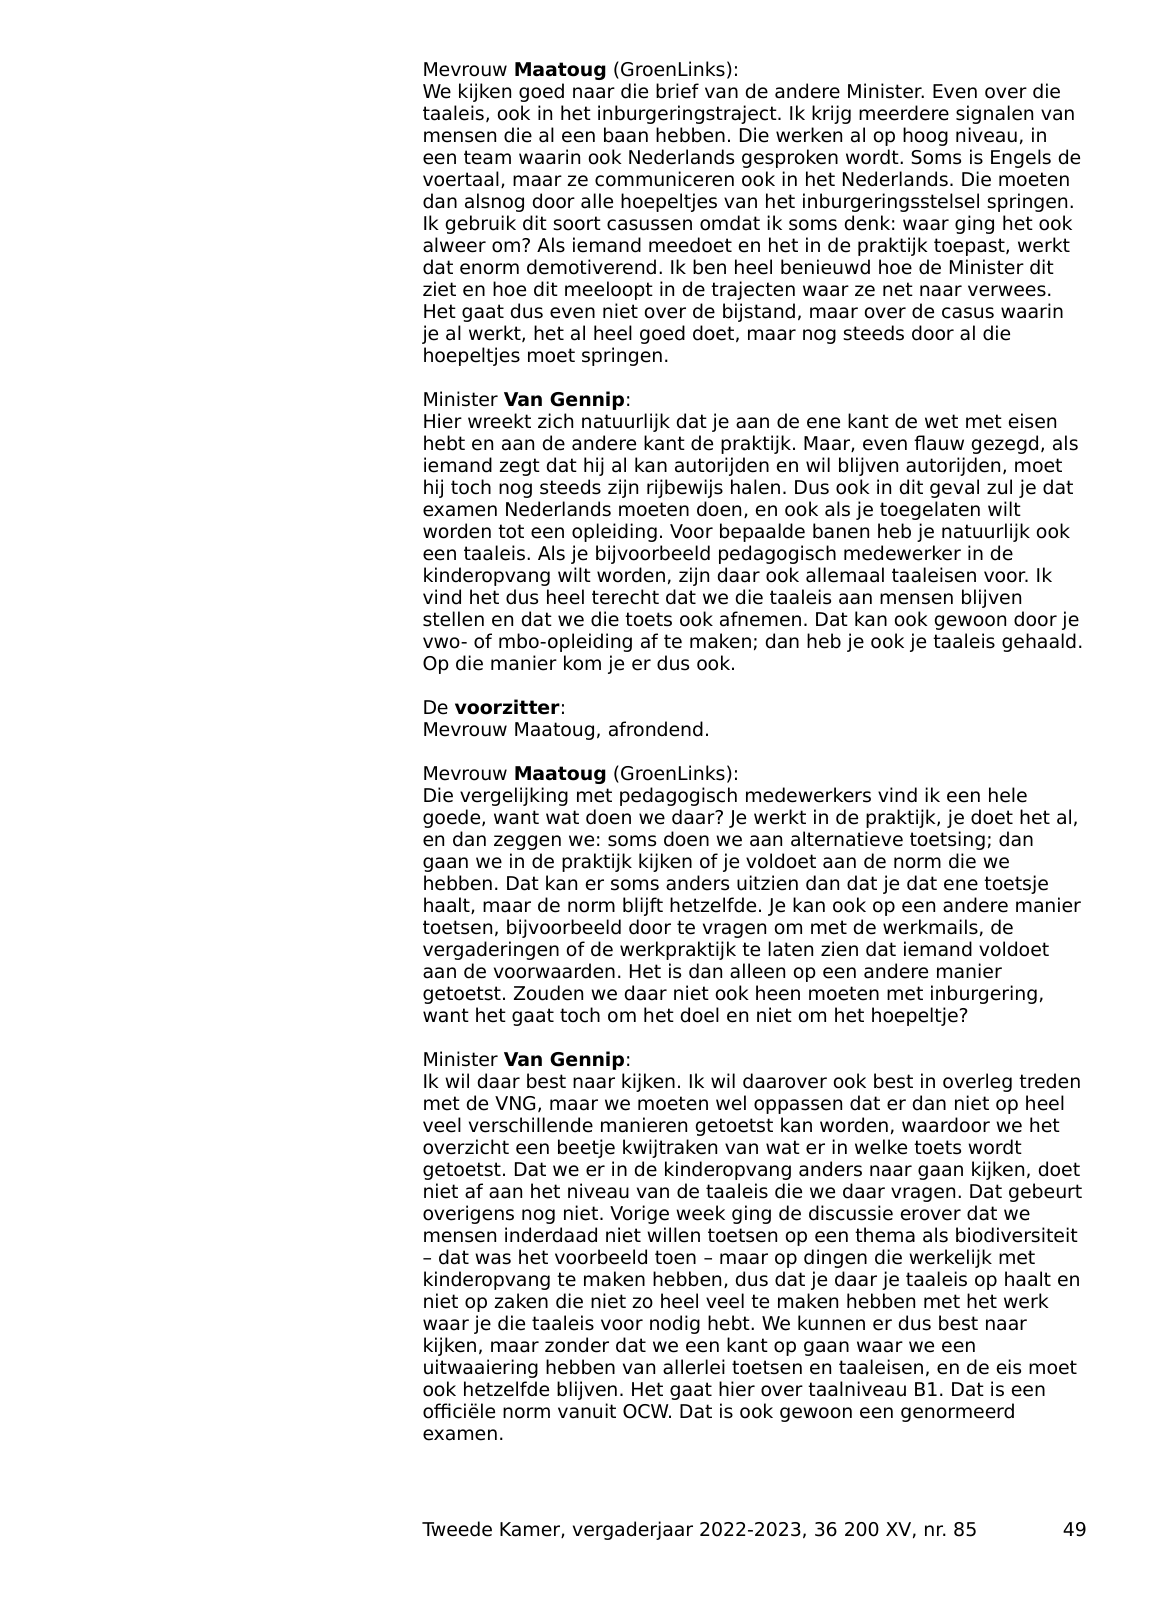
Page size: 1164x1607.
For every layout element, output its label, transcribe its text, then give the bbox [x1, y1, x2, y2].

text Mevrouw Maatoug (GroenLinks): [422, 59, 1087, 81]
text Mevrouw Maatoug, afrondend. [422, 719, 1087, 741]
text Die vergelijking met pedagogisch medewerkers vind ik een hele goede, want wat doen we daar? Je werkt in de praktijk, je doet het al, en dan zeggen we: soms doen we aan alternatieve toetsing; dan gaan we in de praktijk kijken of je voldoet aan de norm die we hebben. Dat kan er soms anders uitzien dan dat je dat ene toetsje haalt, maar de norm blijft hetzelfde. Je kan ook op een andere manier toetsen, bijvoorbeeld door te vragen om met de werkmails, de vergaderingen of de werkpraktijk te laten zien dat iemand voldoet aan de voorwaarden. Het is dan alleen op een andere manier getoetst. Zouden we daar niet ook heen moeten met inburgering, want het gaat toch om het doel en niet om het hoepeltje? [422, 785, 1087, 1027]
text Minister Van Gennip: [422, 389, 1087, 411]
text De voorzitter: [422, 697, 1087, 719]
text Mevrouw Maatoug (GroenLinks): [422, 763, 1087, 785]
text Ik wil daar best naar kijken. Ik wil daarover ook best in overleg treden met de VNG, maar we moeten wel oppassen dat er dan niet op heel veel verschillende manieren getoetst kan worden, waardoor we het overzicht een beetje kwijtraken van wat er in welke toets wordt getoetst. Dat we er in de kinderopvang anders naar gaan kijken, doet niet af aan het niveau van de taaleis die we daar vragen. Dat gebeurt overigens nog niet. Vorige week ging de discussie erover dat we mensen inderdaad niet willen toetsen op een thema als biodiversiteit – dat was het voorbeeld toen – maar op dingen die werkelijk met kinderopvang te maken hebben, dus dat je daar je taaleis op haalt en niet op zaken die niet zo heel veel te maken hebben met het werk waar je die taaleis voor nodig hebt. We kunnen er dus best naar kijken, maar zonder dat we een kant op gaan waar we een uitwaaiering hebben van allerlei toetsen en taaleisen, en de eis moet ook hetzelfde blijven. Het gaat hier over taalniveau B1. Dat is een officiële norm vanuit OCW. Dat is ook gewoon een genormeerd examen. [422, 1071, 1087, 1444]
text We kijken goed naar die brief van de andere Minister. Even over die taaleis, ook in het inburgeringstraject. Ik krijg meerdere signalen van mensen die al een baan hebben. Die werken al op hoog niveau, in een team waarin ook Nederlands gesproken wordt. Soms is Engels de voertaal, maar ze communiceren ook in het Nederlands. Die moeten dan alsnog door alle hoepeltjes van het inburgeringsstelsel springen. Ik gebruik dit soort casussen omdat ik soms denk: waar ging het ook alweer om? Als iemand meedoet en het in de praktijk toepast, werkt dat enorm demotiverend. Ik ben heel benieuwd hoe de Minister dit ziet en hoe dit meeloopt in de trajecten waar ze net naar verwees. Het gaat dus even niet over de bijstand, maar over de casus waarin je al werkt, het al heel goed doet, maar nog steeds door al die hoepeltjes moet springen. [422, 81, 1087, 367]
text Hier wreekt zich natuurlijk dat je aan de ene kant de wet met eisen hebt en aan de andere kant de praktijk. Maar, even flauw gezegd, als iemand zegt dat hij al kan autorijden en wil blijven autorijden, moet hij toch nog steeds zijn rijbewijs halen. Dus ook in dit geval zul je dat examen Nederlands moeten doen, en ook als je toegelaten wilt worden tot een opleiding. Voor bepaalde banen heb je natuurlijk ook een taaleis. Als je bijvoorbeeld pedagogisch medewerker in de kinderopvang wilt worden, zijn daar ook allemaal taaleisen voor. Ik vind het dus heel terecht dat we die taaleis aan mensen blijven stellen en dat we die toets ook afnemen. Dat kan ook gewoon door je vwo- of mbo-opleiding af te maken; dan heb je ook je taaleis gehaald. Op die manier kom je er dus ook. [422, 411, 1087, 675]
text Minister Van Gennip: [422, 1049, 1087, 1071]
